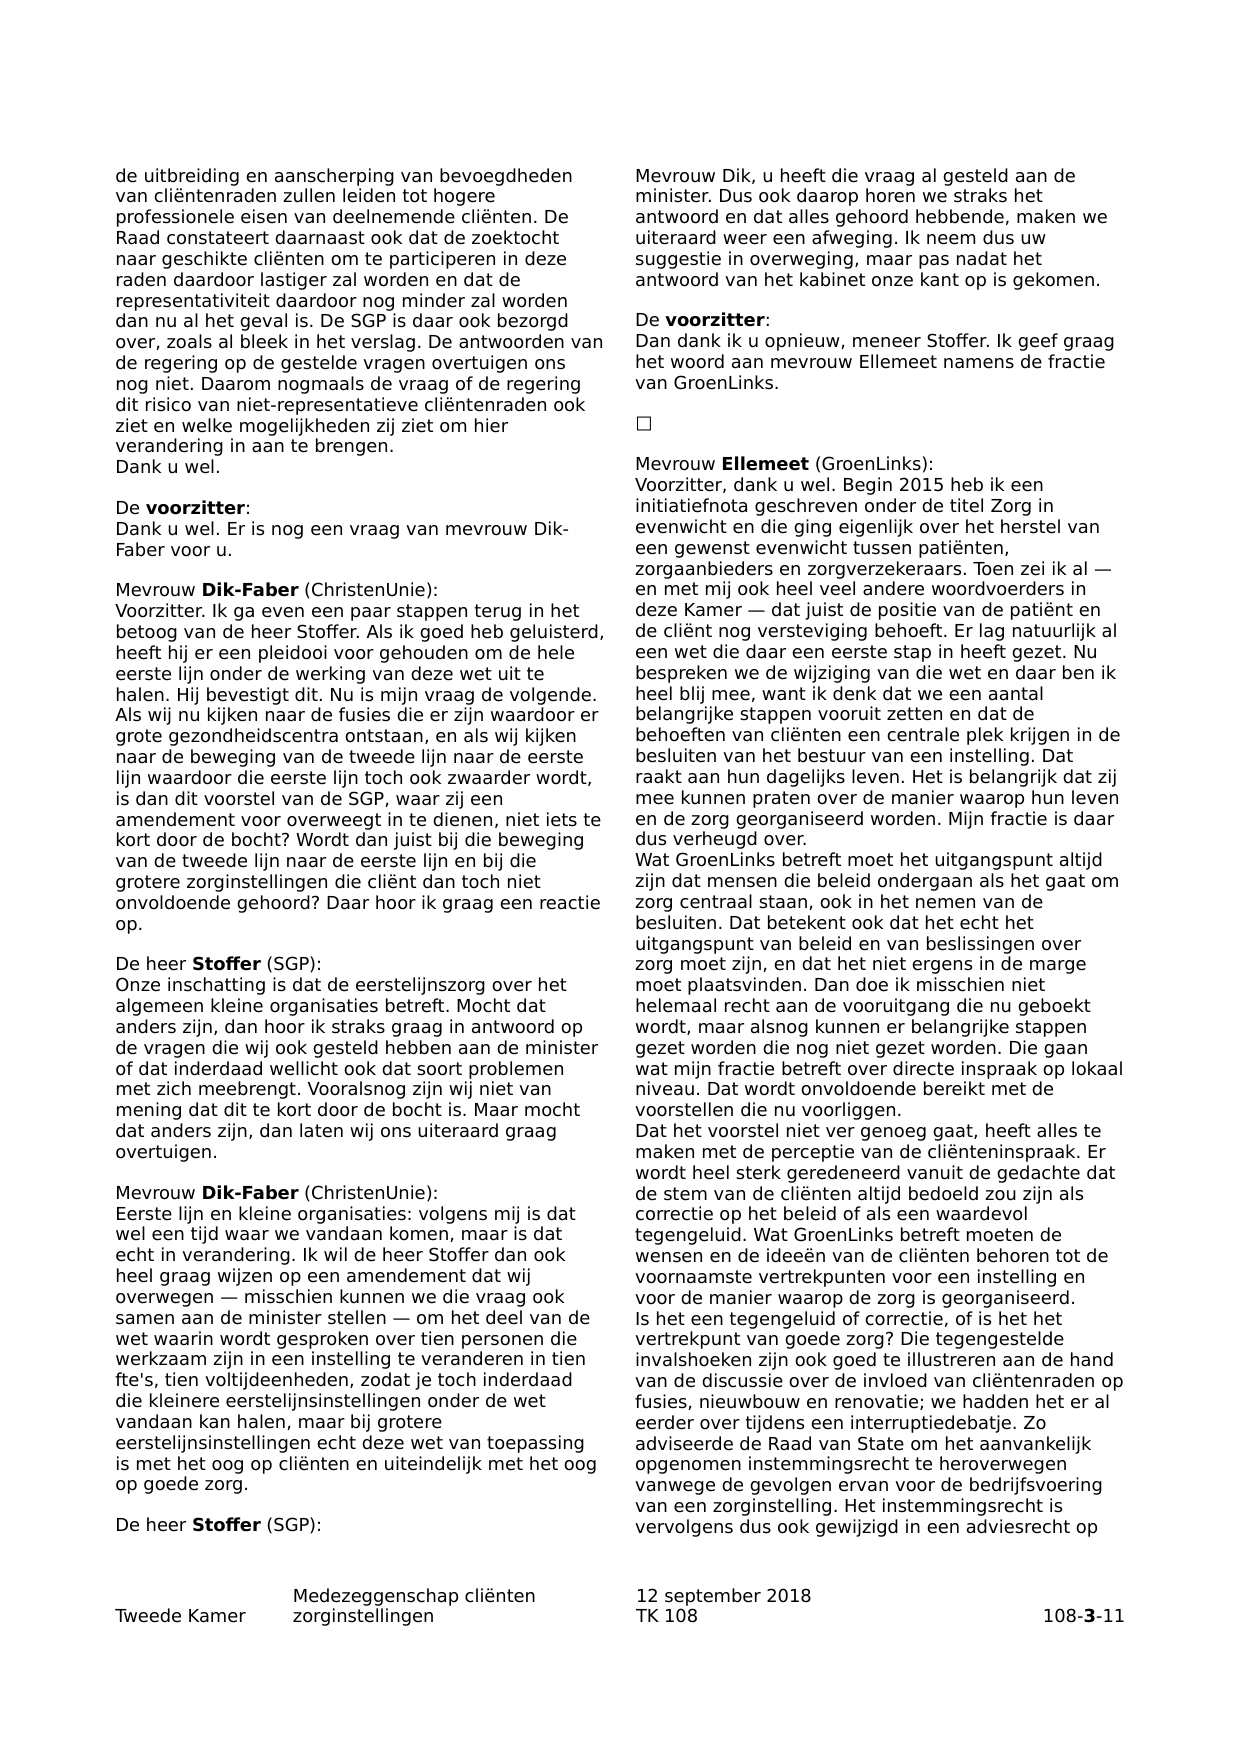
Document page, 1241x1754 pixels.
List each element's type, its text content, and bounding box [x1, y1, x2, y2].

text De heer Stoffer (SGP): [115, 1515, 605, 1536]
text Dank u wel. [115, 457, 605, 478]
text Eerste lijn en kleine organisaties: volgens mij is dat wel een tijd waar we vandaan komen, maar is dat echt in verandering. Ik wil de heer Stoffer dan ook heel graag wijzen op een amendement dat wij overwegen — misschien kunnen we die vraag ook samen aan de minister stellen — om het deel van de wet waarin wordt gesproken over tien personen die werkzaam zijn in een instelling te veranderen in tien fte's, tien voltijdeenheden, zodat je toch inderdaad die kleinere eerstelijnsinstellingen onder de wet vandaan kan halen, maar bij grotere eerstelijnsinstellingen echt deze wet van toepassing is met het oog op cliënten en uiteindelijk met het oog op goede zorg. [115, 1203, 605, 1495]
text Onze inschatting is dat de eerstelijnszorg over het algemeen kleine organisaties betreft. Mocht dat anders zijn, dan hoor ik straks graag in antwoord op de vragen die wij ook gesteld hebben aan de minister of dat inderdaad wellicht ook dat soort problemen met zich meebrengt. Vooralsnog zijn wij niet van mening dat dit te kort door de bocht is. Maar mocht dat anders zijn, dan laten wij ons uiteraard graag overtuigen. [115, 975, 605, 1162]
text Is het een tegengeluid of correctie, of is het het vertrekpunt van goede zorg? Die tegengestelde invalshoeken zijn ook goed te illustreren aan de hand van de discussie over de invloed van cliëntenraden op fusies, nieuwbouw en renovatie; we hadden het er al eerder over tijdens een interruptiedebatje. Zo adviseerde de Raad van State om het aanvankelijk opgenomen instemmingsrecht te heroverwegen vanwege de gevolgen ervan voor de bedrijfsvoering van een zorginstelling. Het instemmingsrecht is vervolgens dus ook gewijzigd in een adviesrecht op [635, 1308, 1125, 1537]
text Mevrouw Dik, u heeft die vraag al gesteld aan de minister. Dus ook daarop horen we straks het antwoord en dat alles gehoord hebbende, maken we uiteraard weer een afweging. Ik neem dus uw suggestie in overweging, maar pas nadat het antwoord van het kabinet onze kant op is gekomen. [635, 165, 1125, 290]
text Wat GroenLinks betreft moet het uitgangspunt altijd zijn dat mensen die beleid ondergaan als het gaat om zorg centraal staan, ook in het nemen van de besluiten. Dat betekent ook dat het echt het uitgangspunt van beleid en van beslissingen over zorg moet zijn, en dat het niet ergens in de marge moet plaatsvinden. Dan doe ik misschien niet helemaal recht aan de vooruitgang die nu geboekt wordt, maar alsnog kunnen er belangrijke stappen gezet worden die nog niet gezet worden. Die gaan wat mijn fractie betreft over directe inspraak op lokaal niveau. Dat wordt onvoldoende bereikt met de voorstellen die nu voorliggen. [635, 850, 1125, 1121]
text Dank u wel. Er is nog een vraag van mevrouw Dik-Faber voor u. [115, 518, 605, 560]
text De voorzitter: [635, 310, 1125, 331]
text De voorzitter: [115, 498, 605, 518]
text Mevrouw Dik-Faber (ChristenUnie): [115, 580, 605, 601]
text ⬜ [635, 413, 1125, 434]
text Dat het voorstel niet ver genoeg gaat, heeft alles te maken met de perceptie van de cliënteninspraak. Er wordt heel sterk geredeneerd vanuit de gedachte dat de stem van de cliënten altijd bedoeld zou zijn als correctie op het beleid of als een waardevol tegengeluid. Wat GroenLinks betreft moeten de wensen en de ideeën van de cliënten behoren tot de voornaamste vertrekpunten voor een instelling en voor de manier waarop de zorg is georganiseerd. [635, 1121, 1125, 1308]
text Dan dank ik u opnieuw, meneer Stoffer. Ik geef graag het woord aan mevrouw Ellemeet namens de fractie van GroenLinks. [635, 331, 1125, 393]
text Mevrouw Ellemeet (GroenLinks): [635, 454, 1125, 475]
text Voorzitter. Ik ga even een paar stappen terug in het betoog van de heer Stoffer. Als ik goed heb geluisterd, heeft hij er een pleidooi voor gehouden om de hele eerste lijn onder de werking van deze wet uit te halen. Hij bevestigt dit. Nu is mijn vraag de volgende. Als wij nu kijken naar de fusies die er zijn waardoor er grote gezondheidscentra ontstaan, en als wij kijken naar de beweging van de tweede lijn naar de eerste lijn waardoor die eerste lijn toch ook zwaarder wordt, is dan dit voorstel van de SGP, waar zij een amendement voor overweegt in te dienen, niet iets te kort door de bocht? Wordt dan juist bij die beweging van de tweede lijn naar de eerste lijn en bij die grotere zorginstellingen die cliënt dan toch niet onvoldoende gehoord? Daar hoor ik graag een reactie op. [115, 601, 605, 934]
text de uitbreiding en aanscherping van bevoegdheden van cliëntenraden zullen leiden tot hogere professionele eisen van deelnemende cliënten. De Raad constateert daarnaast ook dat de zoektocht naar geschikte cliënten om te participeren in deze raden daardoor lastiger zal worden en dat de representativiteit daardoor nog minder zal worden dan nu al het geval is. De SGP is daar ook bezorgd over, zoals al bleek in het verslag. De antwoorden van de regering op de gestelde vragen overtuigen ons nog niet. Daarom nogmaals de vraag of de regering dit risico van niet-representatieve cliëntenraden ook ziet en welke mogelijkheden zij ziet om hier verandering in aan te brengen. [115, 165, 605, 457]
text Mevrouw Dik-Faber (ChristenUnie): [115, 1182, 605, 1203]
text Voorzitter, dank u wel. Begin 2015 heb ik een initiatiefnota geschreven onder de titel Zorg in evenwicht en die ging eigenlijk over het herstel van een gewenst evenwicht tussen patiënten, zorgaanbieders en zorgverzekeraars. Toen zei ik al — en met mij ook heel veel andere woordvoerders in deze Kamer — dat juist de positie van de patiënt en de cliënt nog versteviging behoeft. Er lag natuurlijk al een wet die daar een eerste stap in heeft gezet. Nu bespreken we de wijziging van die wet en daar ben ik heel blij mee, want ik denk dat we een aantal belangrijke stappen vooruit zetten en dat de behoeften van cliënten een centrale plek krijgen in de besluiten van het bestuur van een instelling. Dat raakt aan hun dagelijks leven. Het is belangrijk dat zij mee kunnen praten over de manier waarop hun leven en de zorg georganiseerd worden. Mijn fractie is daar dus verheugd over. [635, 475, 1125, 850]
text De heer Stoffer (SGP): [115, 954, 605, 975]
